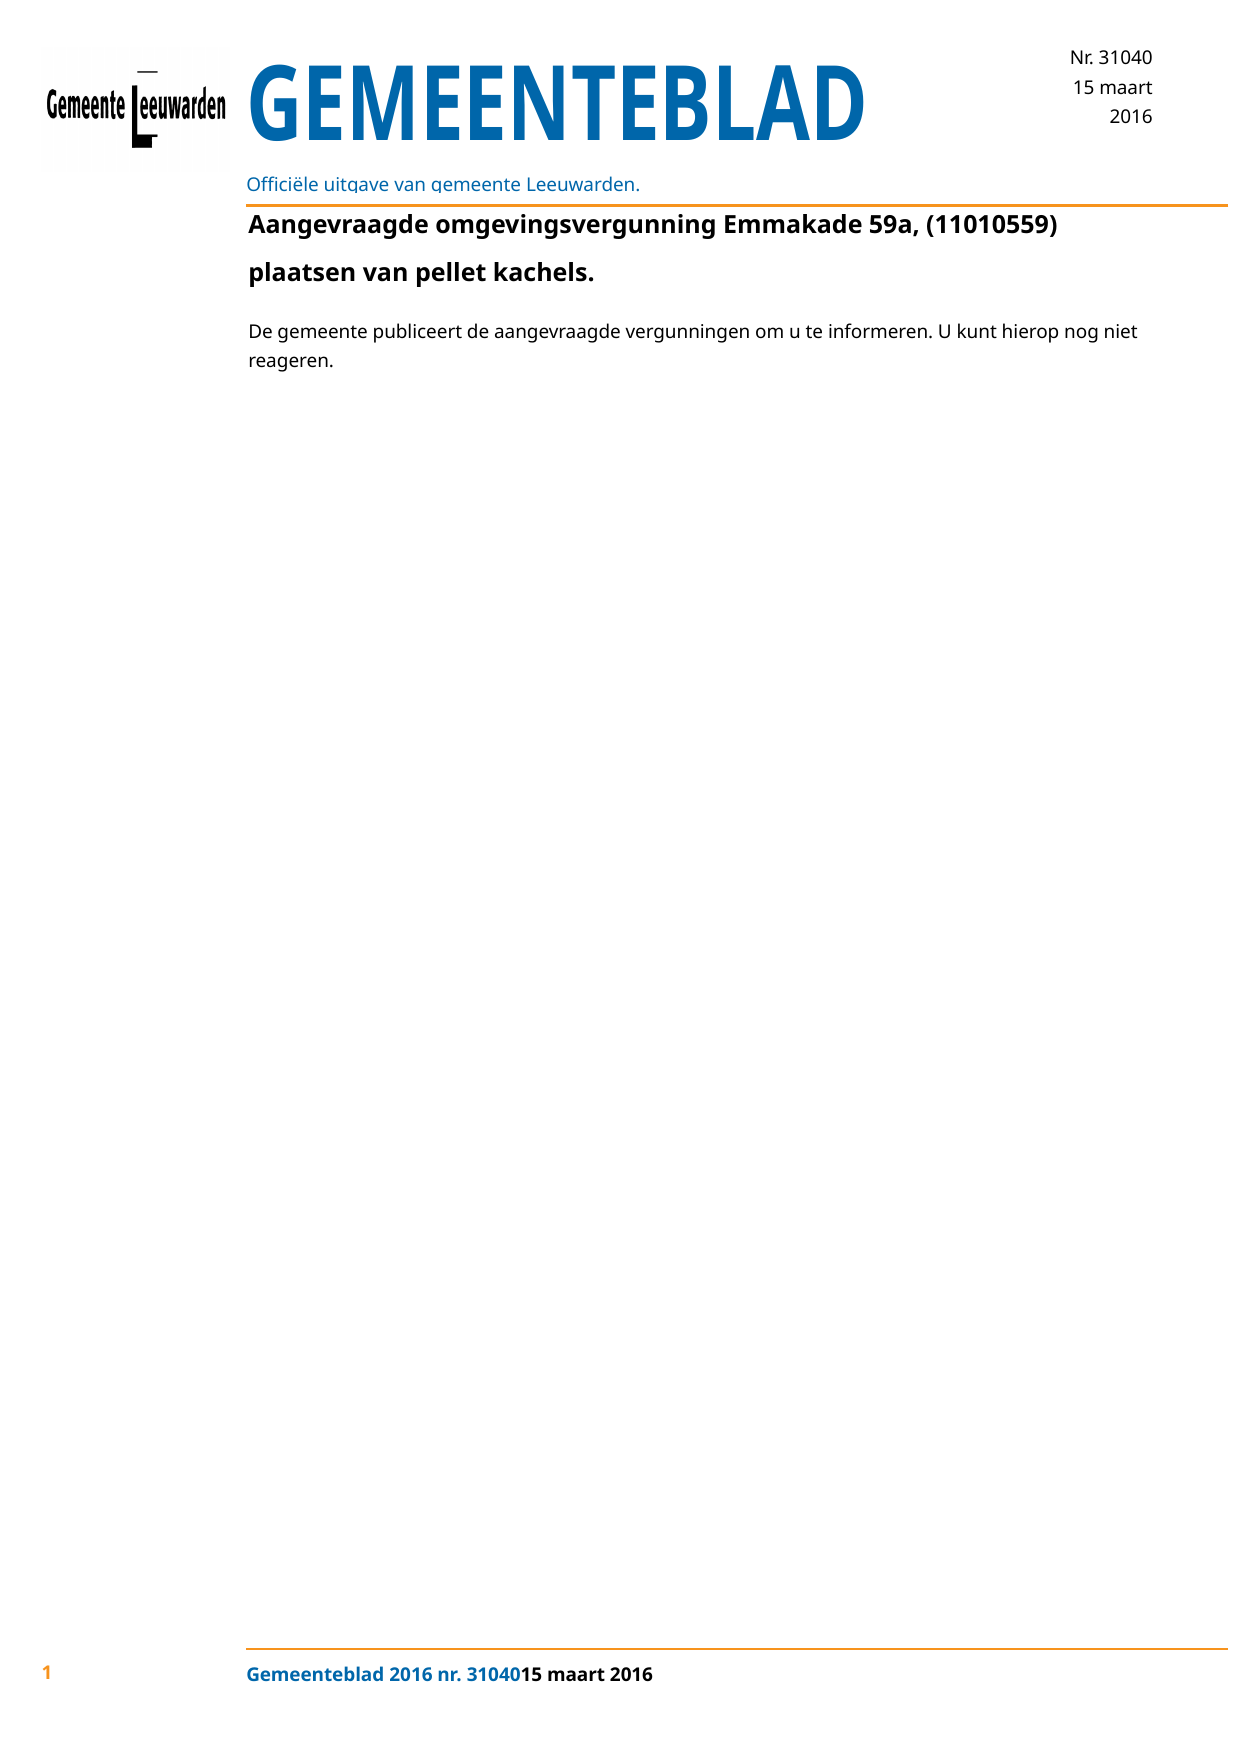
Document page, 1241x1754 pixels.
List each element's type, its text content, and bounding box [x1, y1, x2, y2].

picture [41, 47, 231, 172]
text Aangevraagde omgevingsvergunning Emmakade 59a, (11010559) plaatsen van pellet kachels. [248, 207, 1152, 288]
text De gemeente publiceert de aangevraagde vergunningen om u te informeren. U kunt hierop nog niet reageren. [248, 318, 1152, 373]
